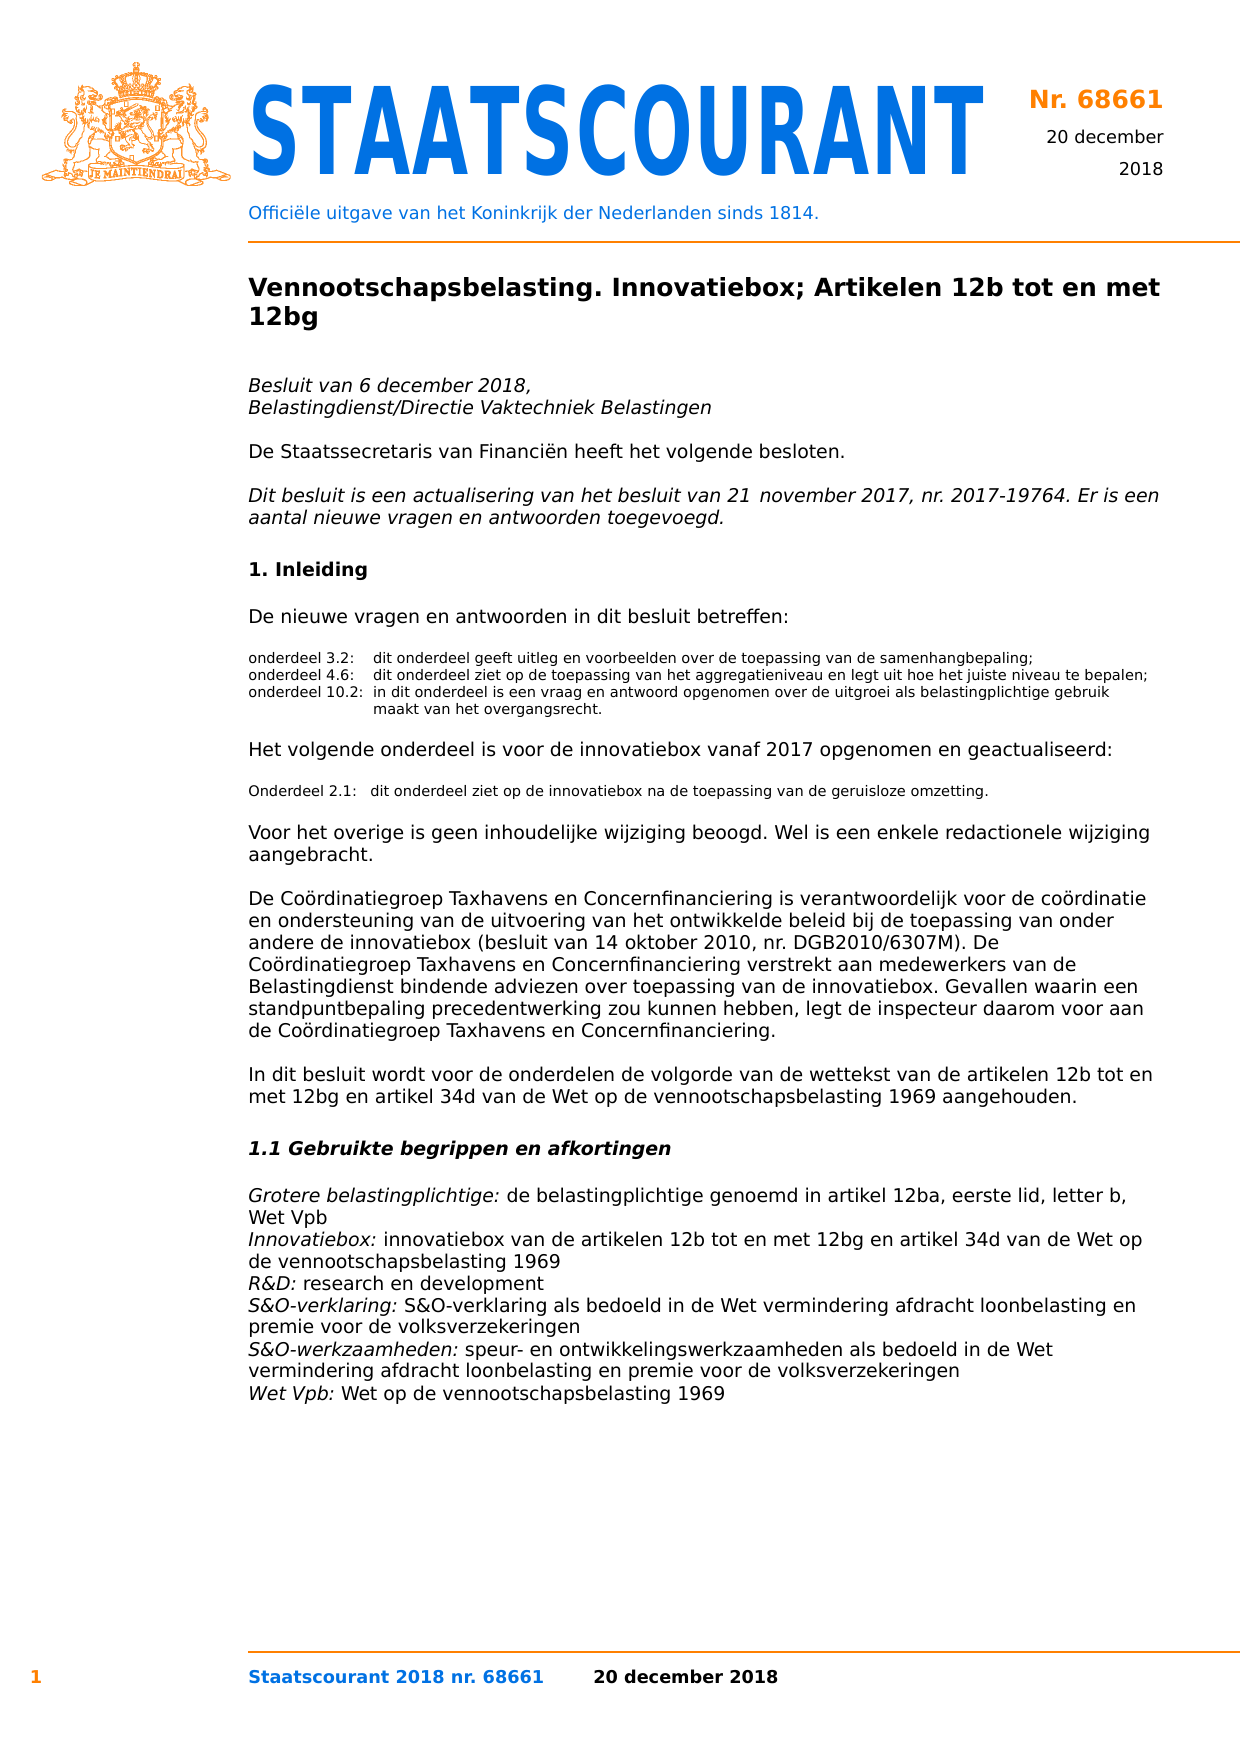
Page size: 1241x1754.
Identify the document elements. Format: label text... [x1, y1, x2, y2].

text Belastingdienst/Directie Vaktechniek Belastingen [248, 397, 1163, 419]
text R&D: research en development [248, 1272, 1163, 1294]
text S&O-werkzaamheden: speur- en ontwikkelingswerkzaamheden als bedoeld in de Wet vermindering afdracht loonbelasting en premie voor de volksverzekeringen [248, 1338, 1163, 1382]
text Voor het overige is geen inhoudelijke wijziging beoogd. Wel is een enkele redactionele wijziging aangebracht. [248, 822, 1163, 866]
text Grotere belastingplichtige: de belastingplichtige genoemd in artikel 12ba, eerste lid, letter b, Wet Vpb [248, 1184, 1163, 1228]
table_header onderdeel 3.2: [248, 650, 367, 667]
subtitle Vennootschapsbelasting. Innovatiebox; Artikelen 12b tot en met 12bg [248, 273, 1163, 331]
text De Coördinatiegroep Taxhavens en Concernfinanciering is verantwoordelijk voor de coördinatie en ondersteuning van de uitvoering van het ontwikkelde beleid bij de toepassing van onder andere de innovatiebox (besluit van 14 oktober 2010, nr. DGB2010/6307M). De Coördinatiegroep Taxhavens en Concernfinanciering verstrekt aan medewerkers van de Belastingdienst bindende adviezen over toepassing van de innovatiebox. Gevallen waarin een standpuntbepaling precedentwerking zou kunnen hebben, legt de inspecteur daarom voor aan de Coördinatiegroep Taxhavens en Concernfinanciering. [248, 888, 1163, 1042]
table_header STAATSCOURANT [248, 62, 998, 203]
table_cell Officiële uitgave van het Koninkrijk der Nederlanden sinds 1814. [248, 203, 1240, 241]
table_cell 2018 [998, 153, 1240, 203]
table_header Onderdeel 2.1: [248, 783, 364, 800]
subtitle 1.1 Gebruikte begrippen en afkortingen [248, 1138, 1163, 1159]
table_cell onderdeel 4.6: [248, 667, 367, 683]
text Dit besluit is een actualisering van het besluit van 21 november 2017, nr. 2017-19764. Er is een aantal nieuwe vragen en antwoorden toegevoegd. [248, 485, 1163, 529]
table_cell onderdeel 10.2: [248, 684, 367, 717]
table_header Nr. 68661 [998, 62, 1240, 121]
table_header dit onderdeel geeft uitleg en voorbeelden over de toepassing van de samenhangbepaling; [367, 650, 1163, 667]
text Besluit van 6 december 2018, [248, 375, 1163, 397]
text De nieuwe vragen en antwoorden in dit besluit betreffen: [248, 606, 1163, 628]
text S&O-verklaring: S&O-verklaring als bedoeld in de Wet vermindering afdracht loonbelasting en premie voor de volksverzekeringen [248, 1294, 1163, 1338]
table_header dit onderdeel ziet op de innovatiebox na de toepassing van de geruisloze omzetting. [364, 783, 1163, 800]
table_cell dit onderdeel ziet op de toepassing van het aggregatieniveau en legt uit hoe het juiste niveau te bepalen; [367, 667, 1163, 683]
text Wet Vpb: Wet op de vennootschapsbelasting 1969 [248, 1382, 1163, 1404]
table_header [25, 62, 248, 241]
text Het volgende onderdeel is voor de innovatiebox vanaf 2017 opgenomen en geactualiseerd: [248, 739, 1163, 761]
text De Staatssecretaris van Financiën heeft het volgende besloten. [248, 441, 1163, 463]
table_cell in dit onderdeel is een vraag en antwoord opgenomen over de uitgroei als belastingplichtige gebruik maakt van het overgangsrecht. [367, 684, 1163, 717]
table_cell 20 december [998, 121, 1240, 153]
subtitle 1. Inleiding [248, 559, 1163, 581]
picture [41, 62, 231, 186]
text Innovatiebox: innovatiebox van de artikelen 12b tot en met 12bg en artikel 34d van de Wet op de vennootschapsbelasting 1969 [248, 1228, 1163, 1272]
text In dit besluit wordt voor de onderdelen de volgorde van de wettekst van de artikelen 12b tot en met 12bg en artikel 34d van de Wet op de vennootschapsbelasting 1969 aangehouden. [248, 1064, 1163, 1108]
